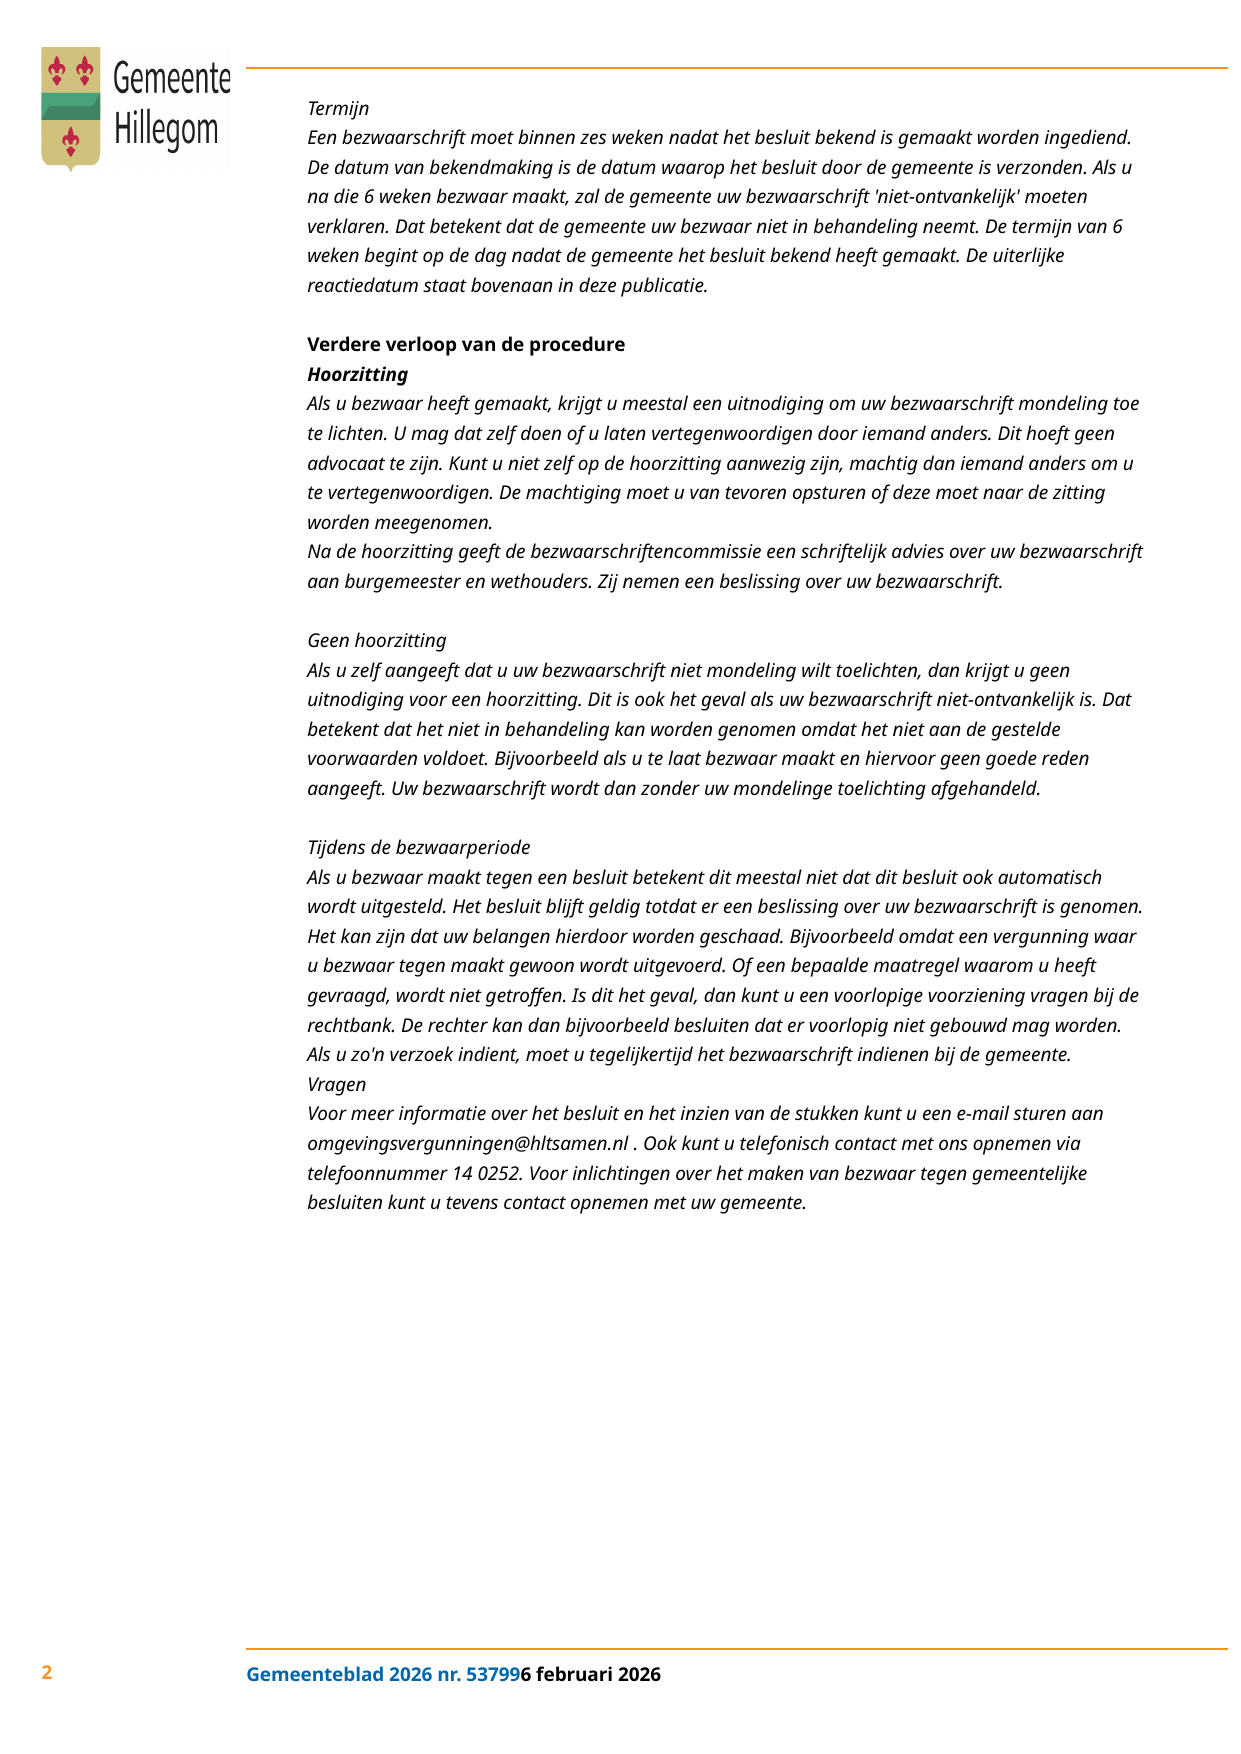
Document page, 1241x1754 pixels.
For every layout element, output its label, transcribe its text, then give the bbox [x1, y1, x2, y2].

list Tijdens de bezwaarperiode [248, 834, 1152, 860]
list Voor meer informatie over het besluit en het inzien van de stukken kunt u een e-mail sturen aan omgevingsvergunningen@hltsamen.nl . Ook kunt u telefonisch contact met ons opnemen via telefoonnummer 14 0252. Voor inlichtingen over het maken van bezwaar tegen gemeentelijke besluiten kunt u tevens contact opnemen met uw gemeente. [248, 1101, 1152, 1215]
list Verdere verloop van de procedure [248, 331, 1152, 357]
list Termijn [248, 95, 1152, 121]
list Als u bezwaar maakt tegen een besluit betekent dit meestal niet dat dit besluit ook automatisch wordt uitgesteld. Het besluit blijft geldig totdat er een beslissing over uw bezwaarschrift is genomen. Het kan zijn dat uw belangen hierdoor worden geschaad. Bijvoorbeeld omdat een vergunning waar u bezwaar tegen maakt gewoon wordt uitgevoerd. Of een bepaalde maatregel waarom u heeft gevraagd, wordt niet getroffen. Is dit het geval, dan kunt u een voorlopige voorziening vragen bij de rechtbank. De rechter kan dan bijvoorbeeld besluiten dat er voorlopig niet gebouwd mag worden. Als u zo'n verzoek indient, moet u tegelijkertijd het bezwaarschrift indienen bij de gemeente. [248, 864, 1152, 1067]
list Als u bezwaar heeft gemaakt, krijgt u meestal een uitnodiging om uw bezwaarschrift mondeling toe te lichten. U mag dat zelf doen of u laten vertegenwoordigen door iemand anders. Dit hoeft geen advocaat te zijn. Kunt u niet zelf op de hoorzitting aanwezig zijn, machtig dan iemand anders om u te vertegenwoordigen. De machtiging moet u van tevoren opsturen of deze moet naar de zitting worden meegenomen. [248, 391, 1152, 535]
list Na de hoorzitting geeft de bezwaarschriftencommissie een schriftelijk advies over uw bezwaarschrift aan burgemeester en wethouders. Zij nemen een beslissing over uw bezwaarschrift. [248, 538, 1152, 594]
list Hoorzitting [248, 361, 1152, 387]
list Als u zelf aangeeft dat u uw bezwaarschrift niet mondeling wilt toelichten, dan krijgt u geen uitnodiging voor een hoorzitting. Dit is ook het geval als uw bezwaarschrift niet-ontvankelijk is. Dat betekent dat het niet in behandeling kan worden genomen omdat het niet aan de gestelde voorwaarden voldoet. Bijvoorbeeld als u te laat bezwaar maakt en hiervoor geen goede reden aangeeft. Uw bezwaarschrift wordt dan zonder uw mondelinge toelichting afgehandeld. [248, 657, 1152, 801]
list Geen hoorzitting [248, 627, 1152, 653]
picture [41, 47, 231, 172]
list Vragen [248, 1071, 1152, 1097]
list Een bezwaarschrift moet binnen zes weken nadat het besluit bekend is gemaakt worden ingediend. De datum van bekendmaking is de datum waarop het besluit door de gemeente is verzonden. Als u na die 6 weken bezwaar maakt, zal de gemeente uw bezwaarschrift 'niet-ontvankelijk' moeten verklaren. Dat betekent dat de gemeente uw bezwaar niet in behandeling neemt. De termijn van 6 weken begint op de dag nadat de gemeente het besluit bekend heeft gemaakt. De uiterlijke reactiedatum staat bovenaan in deze publicatie. [248, 124, 1152, 298]
